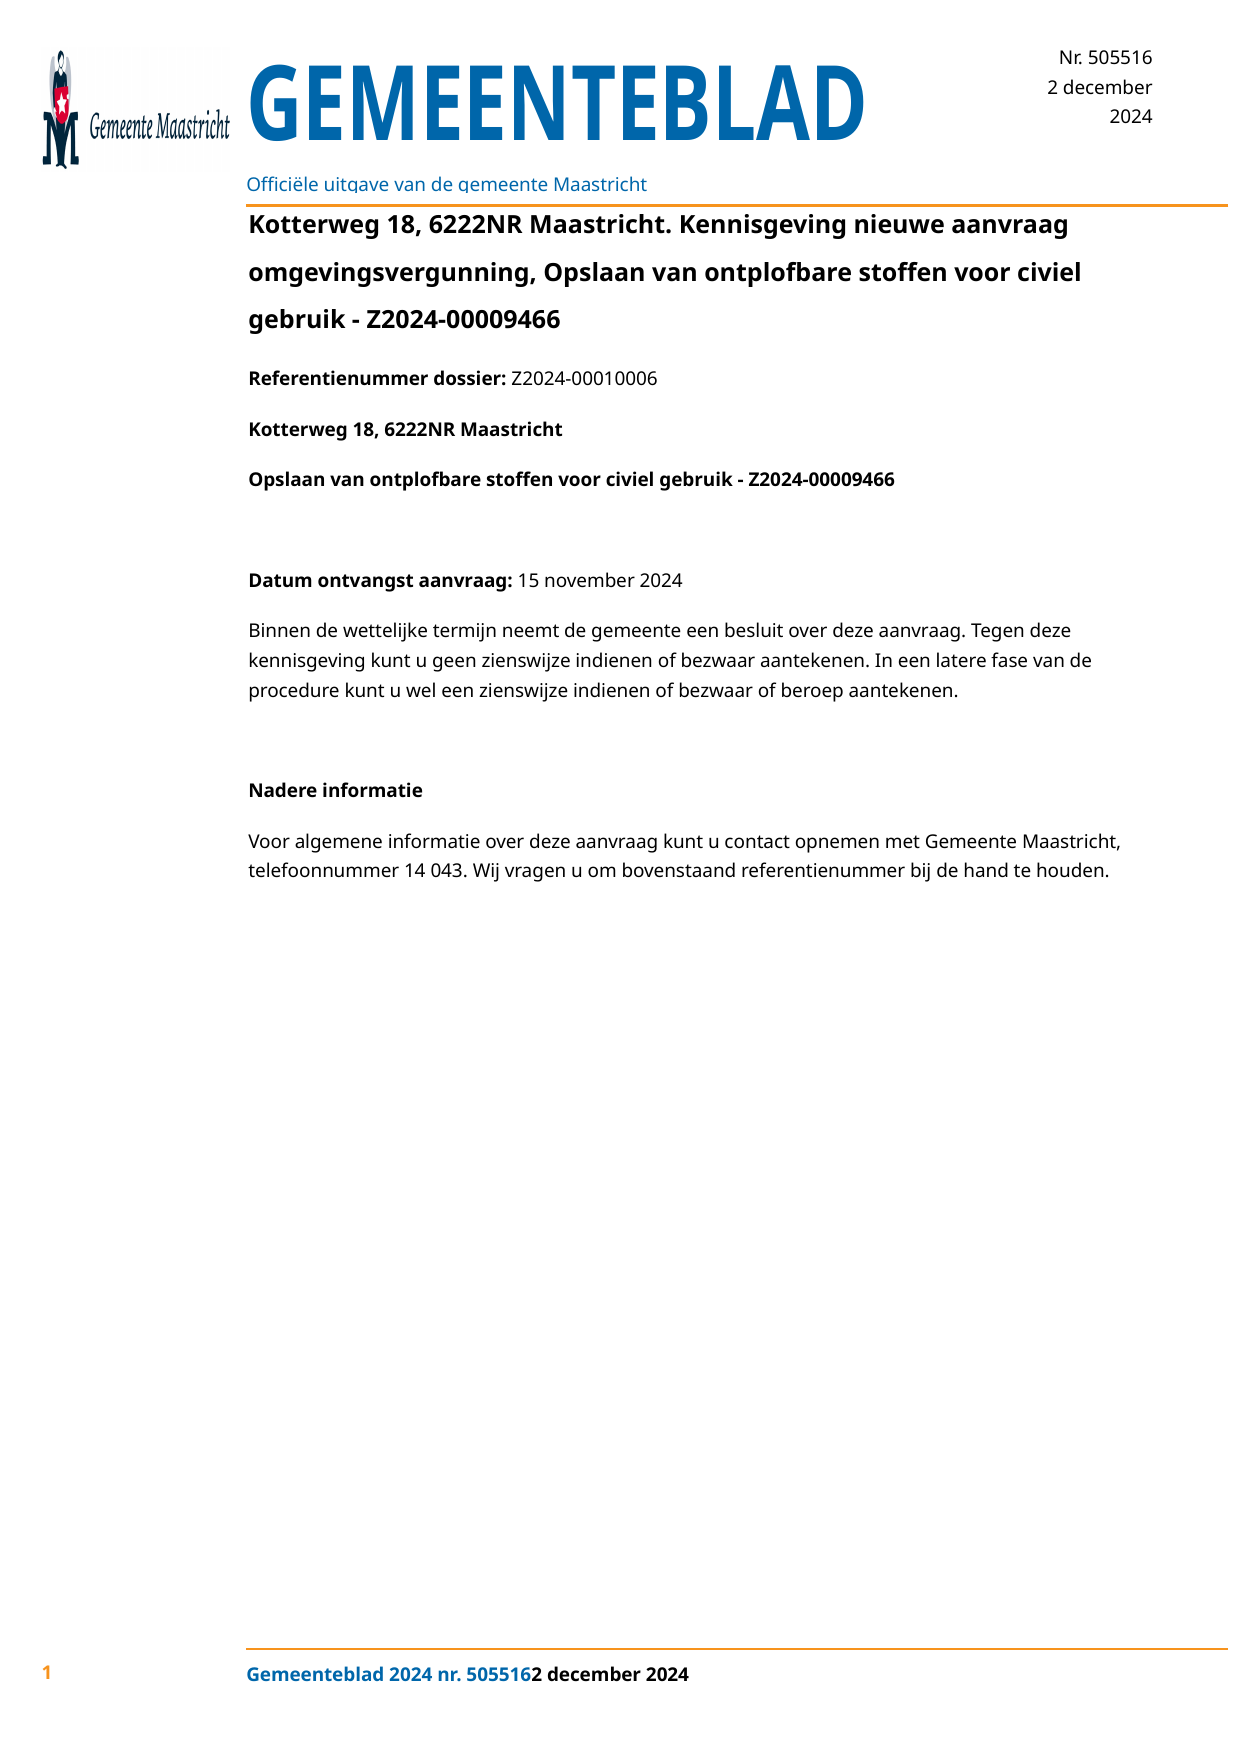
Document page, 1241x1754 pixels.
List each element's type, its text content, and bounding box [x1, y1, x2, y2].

text Nadere informatie [248, 778, 1152, 803]
text Kotterweg 18, 6222NR Maastricht [248, 416, 1152, 442]
text Datum ontvangst aanvraag: 15 november 2024 [248, 567, 1152, 593]
text Opslaan van ontplofbare stoffen voor civiel gebruik - Z2024-00009466 [248, 466, 1152, 492]
text Referentienummer dossier: Z2024-00010006 [248, 366, 1152, 391]
text Binnen de wettelijke termijn neemt de gemeente een besluit over deze aanvraag. Tegen deze kennisgeving kunt u geen zienswijze indienen of bezwaar aantekenen. In een latere fase van de procedure kunt u wel een zienswijze indienen of bezwaar of beroep aantekenen. [248, 618, 1152, 702]
text Voor algemene informatie over deze aanvraag kunt u contact opnemen met Gemeente Maastricht, telefoonnummer 14 043. Wij vragen u om bovenstaand referentienummer bij de hand te houden. [248, 828, 1152, 883]
text Kotterweg 18, 6222NR Maastricht. Kennisgeving nieuwe aanvraag omgevingsvergunning, Opslaan van ontplofbare stoffen voor civiel gebruik - Z2024-00009466 [248, 207, 1152, 336]
picture [41, 47, 231, 172]
